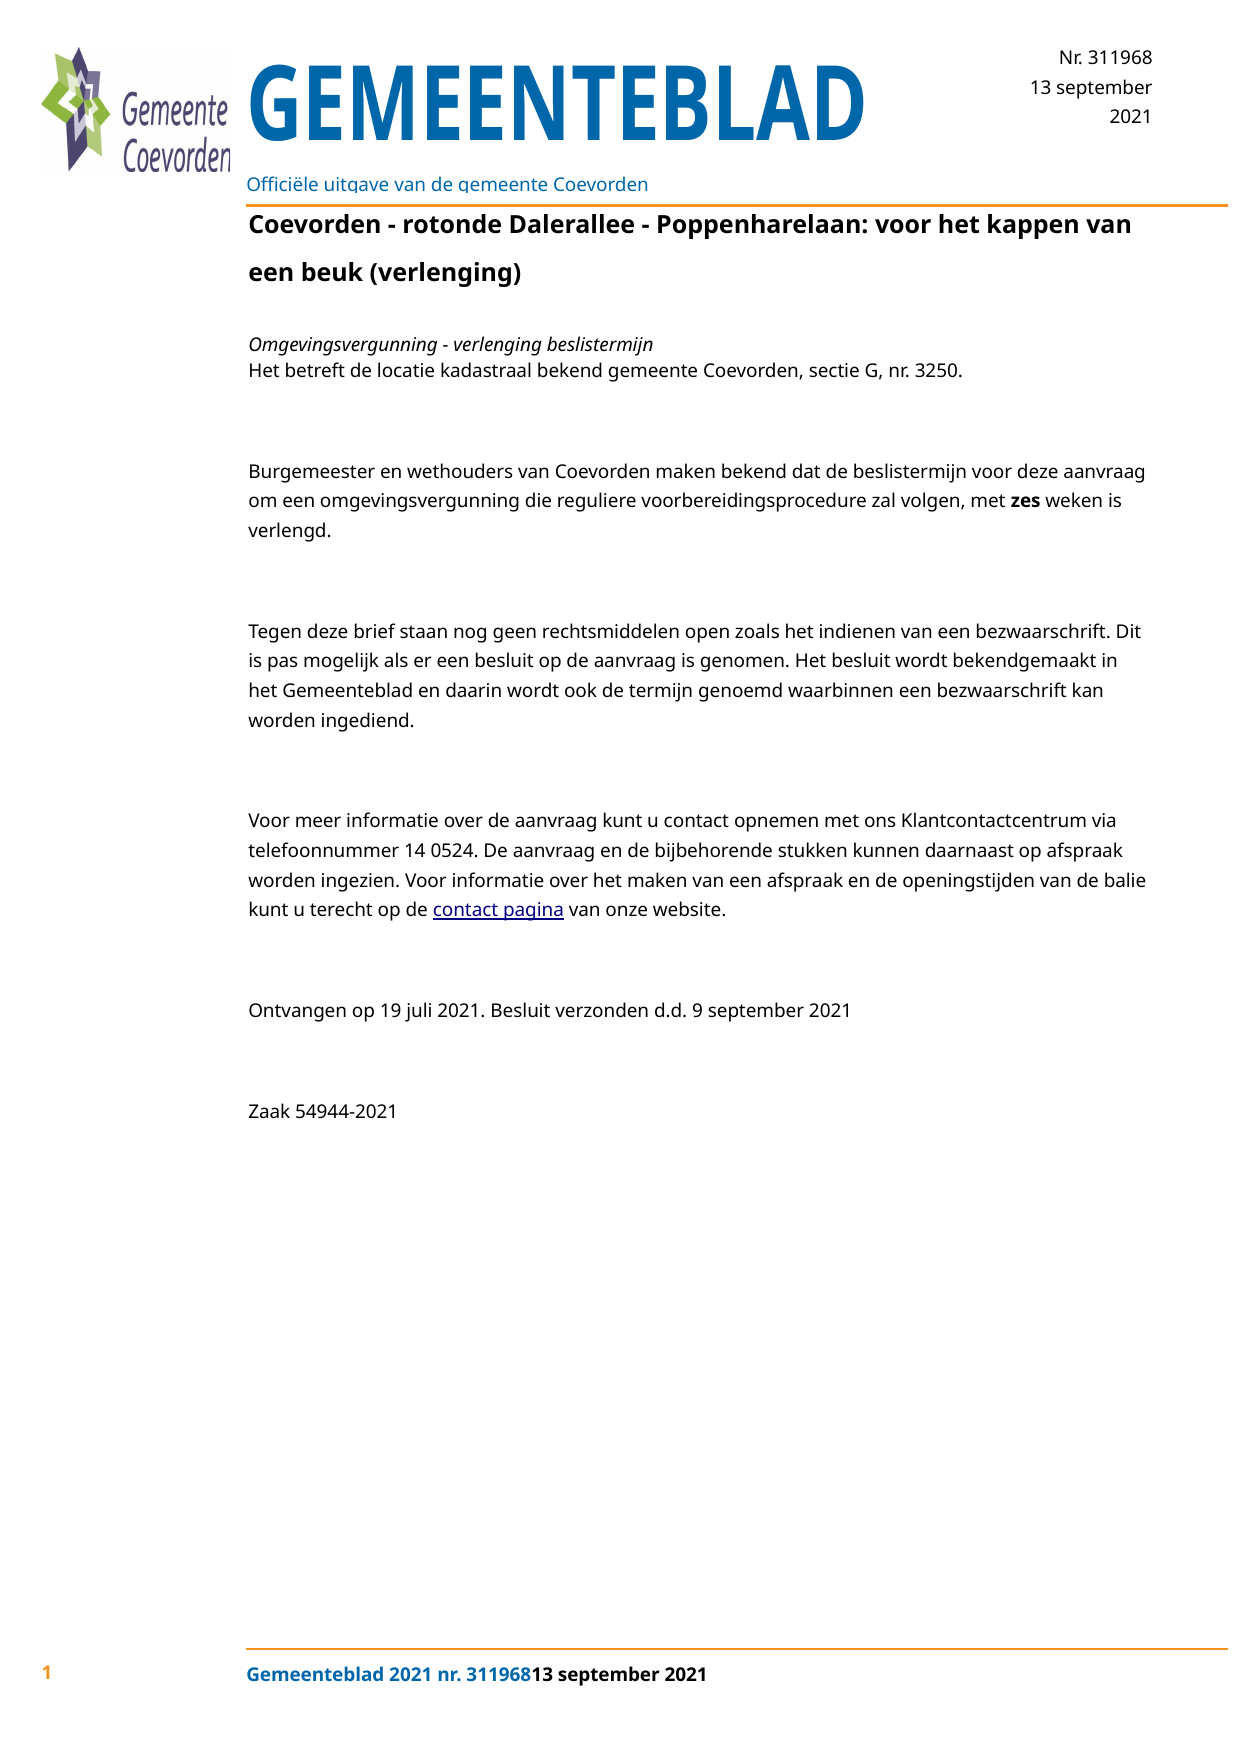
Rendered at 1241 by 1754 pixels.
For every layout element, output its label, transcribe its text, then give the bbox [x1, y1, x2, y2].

picture [41, 47, 231, 172]
text Voor meer informatie over de aanvraag kunt u contact opnemen met ons Klantcontactcentrum via telefoonnummer 14 0524. De aanvraag en de bijbehorende stukken kunnen daarnaast op afspraak worden ingezien. Voor informatie over het maken van een afspraak en de openingstijden van de balie kunt u terecht op de contact pagina van onze website. [248, 808, 1152, 922]
text Omgevingsvergunning - verlenging beslistermijn [248, 331, 1152, 357]
text Het betreft de locatie kadastraal bekend gemeente Coevorden, sectie G, nr. 3250. [248, 357, 1152, 383]
text Coevorden - rotonde Dalerallee - Poppenharelaan: voor het kappen van een beuk (verlenging) [248, 207, 1152, 288]
text Tegen deze brief staan nog geen rechtsmiddelen open zoals het indienen van een bezwaarschrift. Dit is pas mogelijk als er een besluit op de aanvraag is genomen. Het besluit wordt bekendgemaakt in het Gemeenteblad en daarin wordt ook de termijn genoemd waarbinnen een bezwaarschrift kan worden ingediend. [248, 618, 1152, 732]
text Ontvangen op 19 juli 2021. Besluit verzonden d.d. 9 september 2021 [248, 997, 1152, 1023]
text Zaak 54944-2021 [248, 1098, 1152, 1124]
text Burgemeester en wethouders van Coevorden maken bekend dat de beslistermijn voor deze aanvraag om een omgevingsvergunning die reguliere voorbereidingsprocedure zal volgen, met zes weken is verlengd. [248, 458, 1152, 543]
